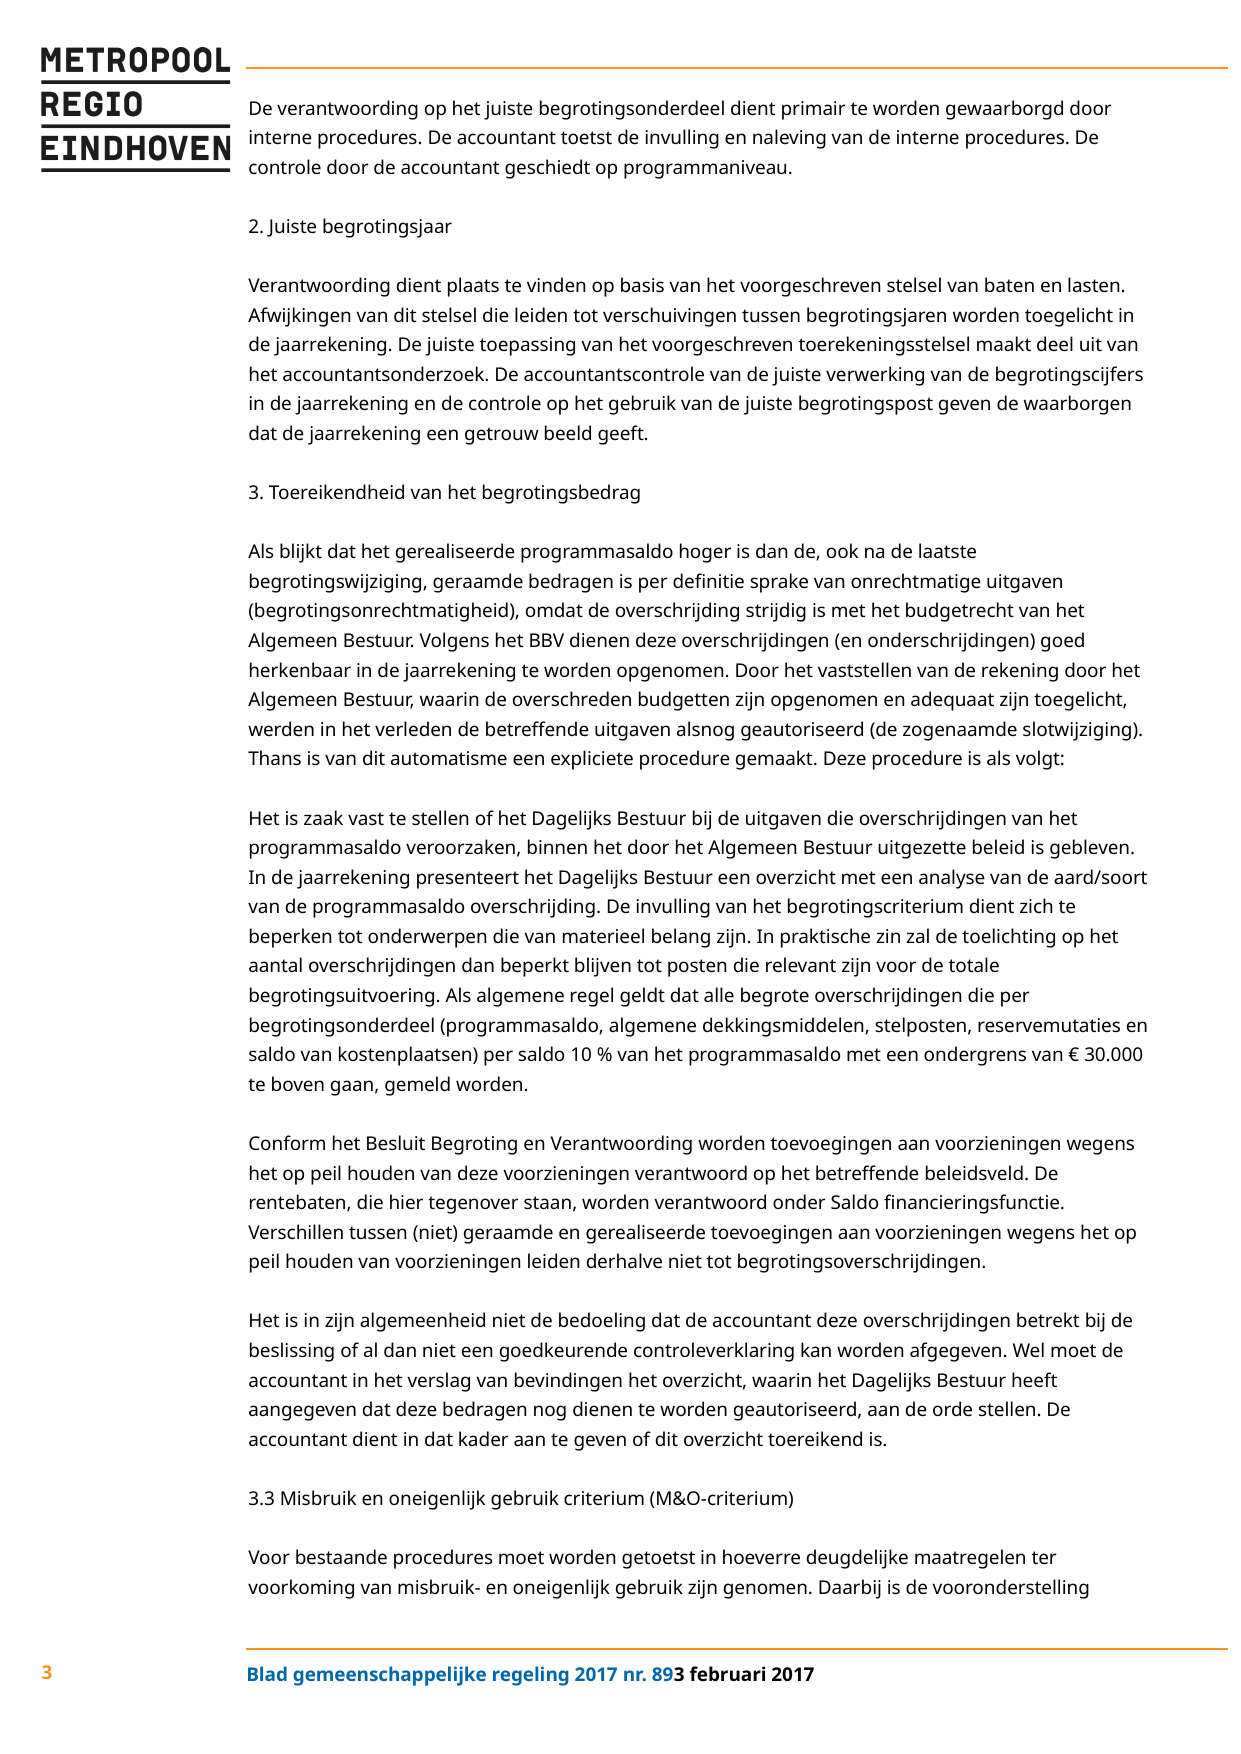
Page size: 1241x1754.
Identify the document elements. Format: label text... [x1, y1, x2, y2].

text Het is in zijn algemeenheid niet de bedoeling dat de accountant deze overschrijdingen betrekt bij de beslissing of al dan niet een goedkeurende controleverklaring kan worden afgegeven. Wel moet de accountant in het verslag van bevindingen het overzicht, waarin het Dagelijks Bestuur heeft aangegeven dat deze bedragen nog dienen te worden geautoriseerd, aan de orde stellen. De accountant dient in dat kader aan te geven of dit overzicht toereikend is. [248, 1308, 1152, 1452]
text Conform het Besluit Begroting en Verantwoording worden toevoegingen aan voorzieningen wegens het op peil houden van deze voorzieningen verantwoord op het betreffende beleidsveld. De rentebaten, die hier tegenover staan, worden verantwoord onder Saldo financieringsfunctie. Verschillen tussen (niet) geraamde en gerealiseerde toevoegingen aan voorzieningen wegens het op peil houden van voorzieningen leiden derhalve niet tot begrotingsoverschrijdingen. [248, 1130, 1152, 1274]
text 2. Juiste begrotingsjaar [248, 213, 1152, 239]
text Voor bestaande procedures moet worden getoetst in hoeverre deugdelijke maatregelen ter voorkoming van misbruik- en oneigenlijk gebruik zijn genomen. Daarbij is de vooronderstelling [248, 1544, 1152, 1600]
text Het is zaak vast te stellen of het Dagelijks Bestuur bij de uitgaven die overschrijdingen van het programmasaldo veroorzaken, binnen het door het Algemeen Bestuur uitgezette beleid is gebleven. In de jaarrekening presenteert het Dagelijks Bestuur een overzicht met een analyse van de aard/soort van de programmasaldo overschrijding. De invulling van het begrotingscriterium dient zich te beperken tot onderwerpen die van materieel belang zijn. In praktische zin zal de toelichting op het aantal overschrijdingen dan beperkt blijven tot posten die relevant zijn voor de totale begrotingsuitvoering. Als algemene regel geldt dat alle begrote overschrijdingen die per begrotingsonderdeel (programmasaldo, algemene dekkingsmiddelen, stelposten, reservemutaties en saldo van kostenplaatsen) per saldo 10 % van het programmasaldo met een ondergrens van € 30.000 te boven gaan, gemeld worden. [248, 805, 1152, 1097]
picture [41, 47, 231, 172]
text 3. Toereikendheid van het begrotingsbedrag [248, 479, 1152, 505]
text Als blijkt dat het gerealiseerde programmasaldo hoger is dan de, ook na de laatste begrotingswijziging, geraamde bedragen is per definitie sprake van onrechtmatige uitgaven (begrotingsonrechtmatigheid), omdat de overschrijding strijdig is met het budgetrecht van het Algemeen Bestuur. Volgens het BBV dienen deze overschrijdingen (en onderschrijdingen) goed herkenbaar in de jaarrekening te worden opgenomen. Door het vaststellen van de rekening door het Algemeen Bestuur, waarin de overschreden budgetten zijn opgenomen en adequaat zijn toegelicht, werden in het verleden de betreffende uitgaven alsnog geautoriseerd (de zogenaamde slotwijziging). Thans is van dit automatisme een expliciete procedure gemaakt. Deze procedure is als volgt: [248, 538, 1152, 771]
text De verantwoording op het juiste begrotingsonderdeel dient primair te worden gewaarborgd door interne procedures. De accountant toetst de invulling en naleving van de interne procedures. De controle door de accountant geschiedt op programmaniveau. [248, 95, 1152, 180]
text Verantwoording dient plaats te vinden op basis van het voorgeschreven stelsel van baten en lasten. Afwijkingen van dit stelsel die leiden tot verschuivingen tussen begrotingsjaren worden toegelicht in de jaarrekening. De juiste toepassing van het voorgeschreven toerekeningsstelsel maakt deel uit van het accountantsonderzoek. De accountantscontrole van de juiste verwerking van de begrotingscijfers in de jaarrekening en de controle op het gebruik van de juiste begrotingspost geven de waarborgen dat de jaarrekening een getrouw beeld geeft. [248, 272, 1152, 446]
text 3.3 Misbruik en oneigenlijk gebruik criterium (M&O-criterium) [248, 1485, 1152, 1511]
